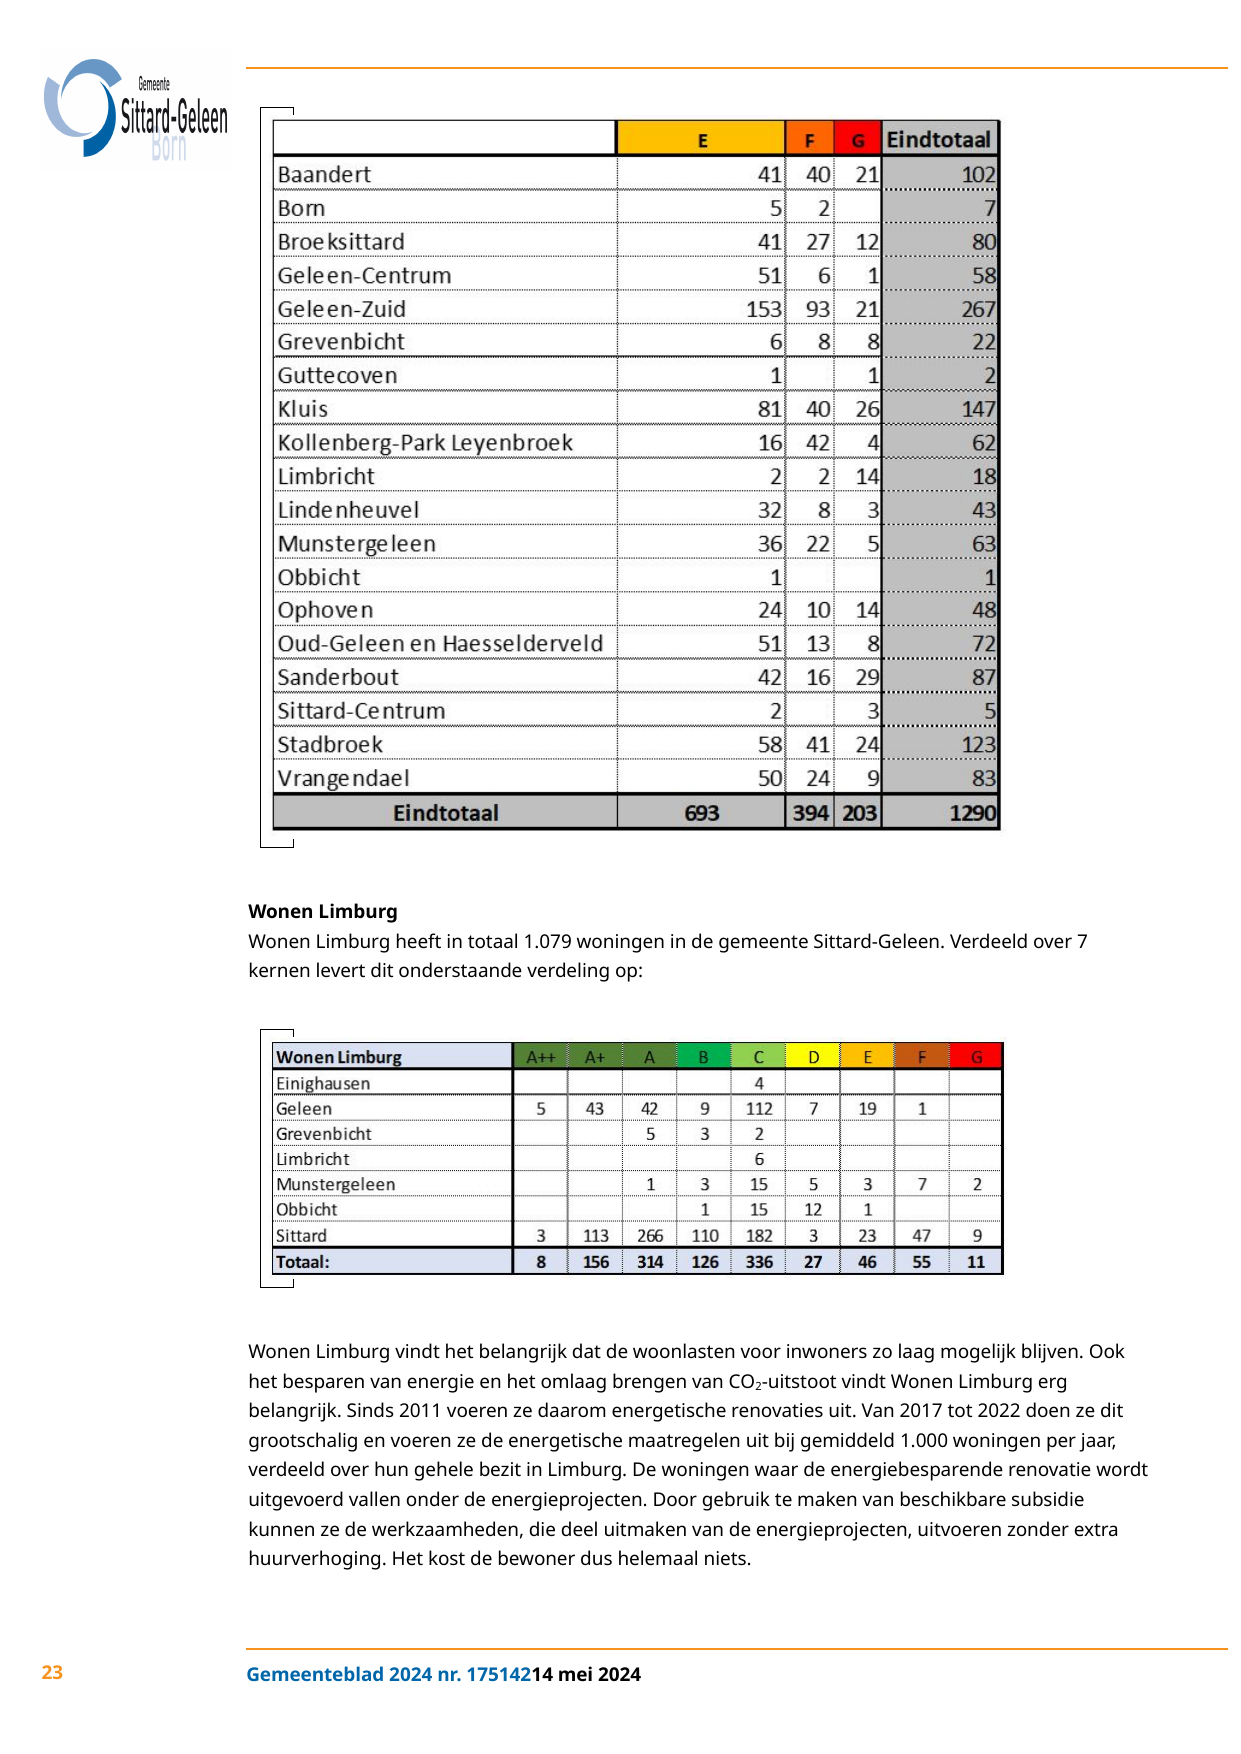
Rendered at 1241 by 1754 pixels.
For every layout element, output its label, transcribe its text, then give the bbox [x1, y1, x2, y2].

text Wonen Limburg vindt het belangrijk dat de woonlasten voor inwoners zo laag mogelijk blijven. Ook het besparen van energie en het omlaag brengen van CO2-uitstoot vindt Wonen Limburg erg belangrijk. Sinds 2011 voeren ze daarom energetische renovaties uit. Van 2017 tot 2022 doen ze dit grootschalig en voeren ze de energetische maatregelen uit bij gemiddeld 1.000 woningen per jaar, verdeeld over hun gehele bezit in Limburg. De woningen waar de energiebesparende renovatie wordt uitgevoerd vallen onder de energieprojecten. Door gebruik te maken van beschikbare subsidie kunnen ze de werkzaamheden, die deel uitmaken van de energieprojecten, uitvoeren zonder extra huurverhoging. Het kost de bewoner dus helemaal niets. [248, 1338, 1152, 1571]
picture [268, 1037, 1008, 1279]
text Wonen Limburg heeft in totaal 1.079 woningen in de gemeente Sittard-Geleen. Verdeeld over 7 kernen levert dit onderstaande verdeling op: [248, 928, 1152, 983]
picture [41, 47, 231, 172]
picture [268, 115, 1008, 839]
text Wonen Limburg [248, 898, 1152, 924]
